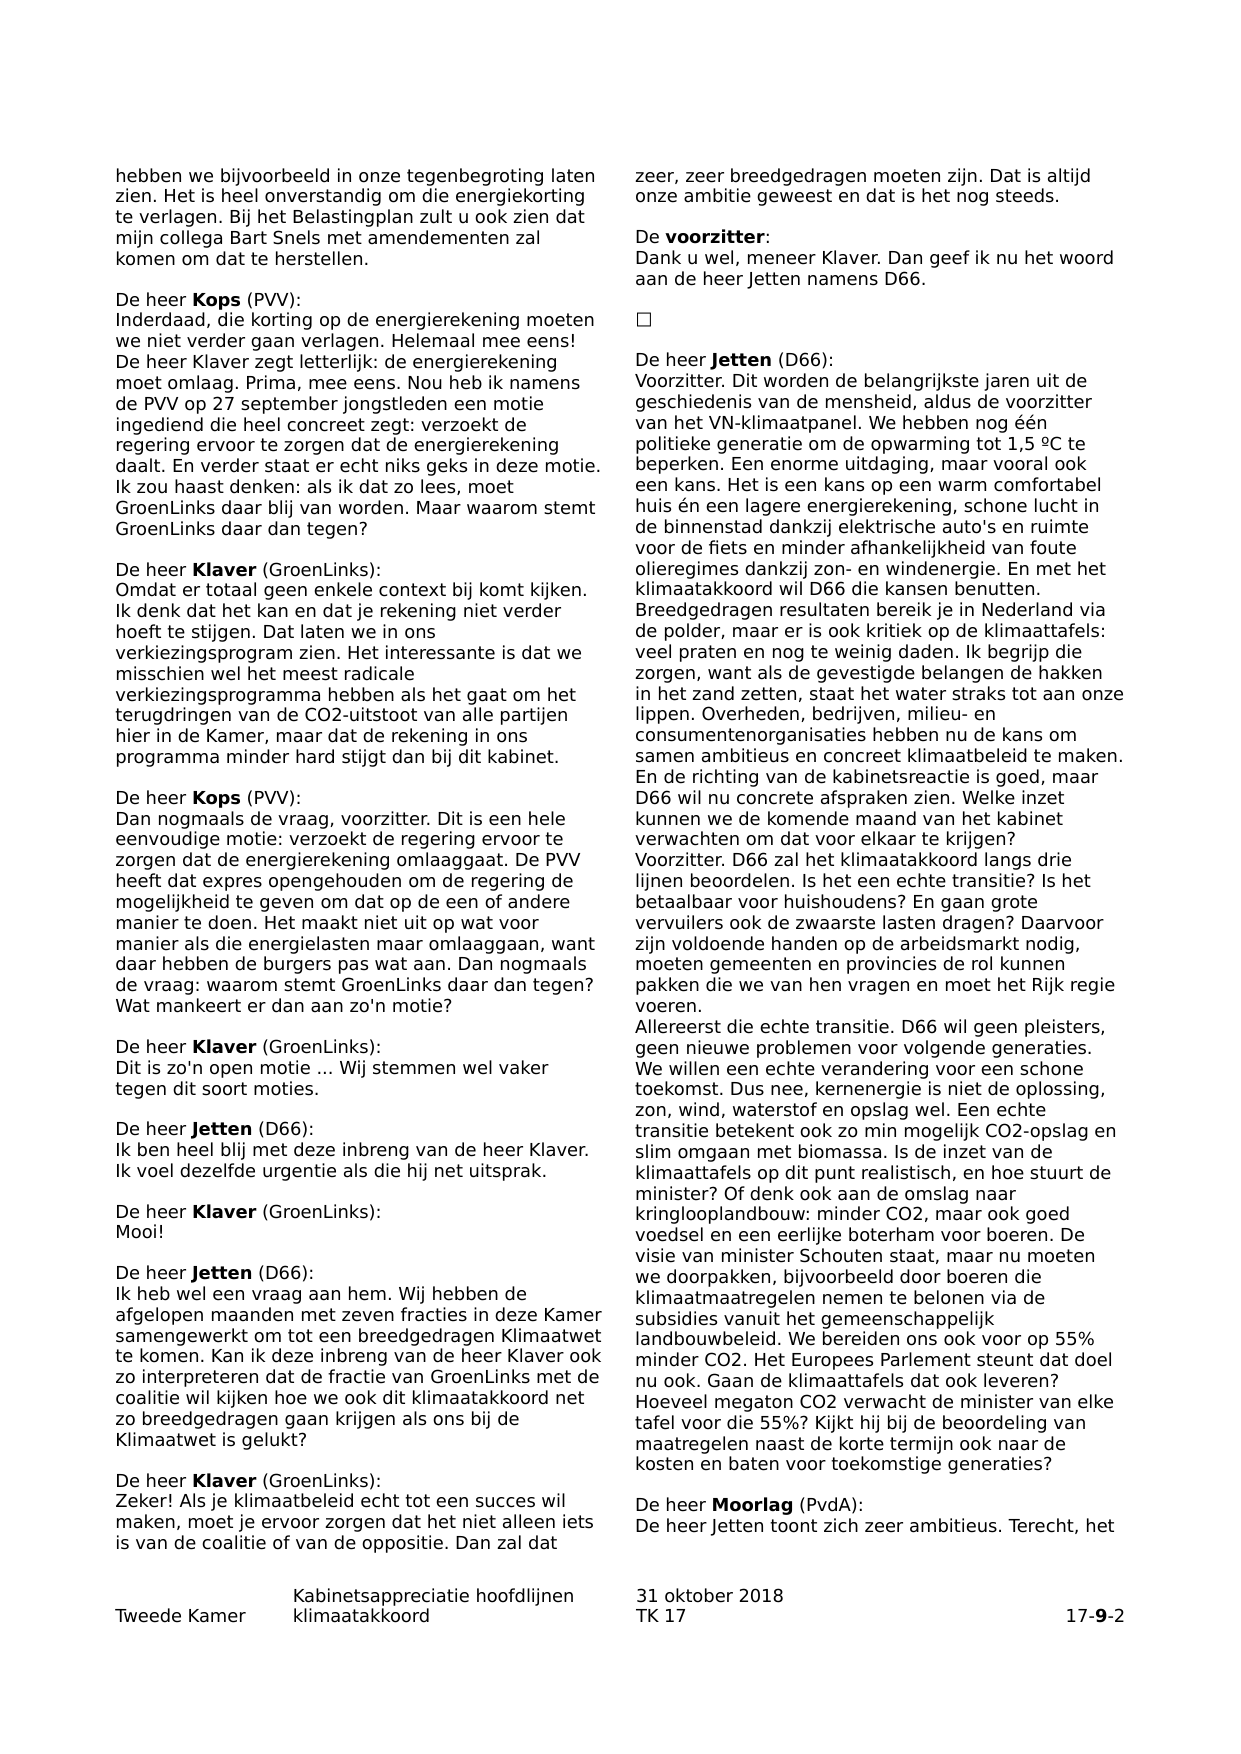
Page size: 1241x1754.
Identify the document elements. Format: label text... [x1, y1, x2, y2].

text De heer Jetten (D66): [635, 350, 1125, 371]
text De heer Klaver (GroenLinks): [115, 1037, 605, 1057]
text De heer Moorlag (PvdA): [635, 1495, 1125, 1516]
text De heer Klaver (GroenLinks): [115, 1470, 605, 1491]
text zeer, zeer breedgedragen moeten zijn. Dat is altijd onze ambitie geweest en dat is het nog steeds. [635, 165, 1125, 207]
text De voorzitter: [635, 227, 1125, 248]
text De heer Kops (PVV): [115, 289, 605, 310]
text De heer Klaver (GroenLinks): [115, 559, 605, 580]
text De heer Jetten (D66): [115, 1119, 605, 1140]
text Voorzitter. D66 zal het klimaatakkoord langs drie lijnen beoordelen. Is het een echte transitie? Is het betaalbaar voor huishoudens? En gaan grote vervuilers ook de zwaarste lasten dragen? Daarvoor zijn voldoende handen op de arbeidsmarkt nodig, moeten gemeenten en provincies de rol kunnen pakken die we van hen vragen en moet het Rijk regie voeren. [635, 850, 1125, 1017]
text Dan nogmaals de vraag, voorzitter. Dit is een hele eenvoudige motie: verzoekt de regering ervoor te zorgen dat de energierekening omlaaggaat. De PVV heeft dat expres opengehouden om de regering de mogelijkheid te geven om dat op de een of andere manier te doen. Het maakt niet uit op wat voor manier als die energielasten maar omlaaggaan, want daar hebben de burgers pas wat aan. Dan nogmaals de vraag: waarom stemt GroenLinks daar dan tegen? Wat mankeert er dan aan zo'n motie? [115, 808, 605, 1017]
text De heer Klaver (GroenLinks): [115, 1201, 605, 1222]
text Ik ben heel blij met deze inbreng van de heer Klaver. Ik voel dezelfde urgentie als die hij net uitsprak. [115, 1140, 605, 1181]
text Mooi! [115, 1222, 605, 1243]
text Inderdaad, die korting op de energierekening moeten we niet verder gaan verlagen. Helemaal mee eens! De heer Klaver zegt letterlijk: de energierekening moet omlaag. Prima, mee eens. Nou heb ik namens de PVV op 27 september jongstleden een motie ingediend die heel concreet zegt: verzoekt de regering ervoor te zorgen dat de energierekening daalt. En verder staat er echt niks geks in deze motie. Ik zou haast denken: als ik dat zo lees, moet GroenLinks daar blij van worden. Maar waarom stemt GroenLinks daar dan tegen? [115, 310, 605, 539]
text Omdat er totaal geen enkele context bij komt kijken. Ik denk dat het kan en dat je rekening niet verder hoeft te stijgen. Dat laten we in ons verkiezingsprogram zien. Het interessante is dat we misschien wel het meest radicale verkiezingsprogramma hebben als het gaat om het terugdringen van de CO2-uitstoot van alle partijen hier in de Kamer, maar dat de rekening in ons programma minder hard stijgt dan bij dit kabinet. [115, 580, 605, 768]
text Dit is zo'n open motie ... Wij stemmen wel vaker tegen dit soort moties. [115, 1057, 605, 1099]
text Breedgedragen resultaten bereik je in Nederland via de polder, maar er is ook kritiek op de klimaattafels: veel praten en nog te weinig daden. Ik begrijp die zorgen, want als de gevestigde belangen de hakken in het zand zetten, staat het water straks tot aan onze lippen. Overheden, bedrijven, milieu- en consumentenorganisaties hebben nu de kans om samen ambitieus en concreet klimaatbeleid te maken. En de richting van de kabinetsreactie is goed, maar D66 wil nu concrete afspraken zien. Welke inzet kunnen we de komende maand van het kabinet verwachten om dat voor elkaar te krijgen? [635, 600, 1125, 850]
text De heer Jetten (D66): [115, 1263, 605, 1284]
text De heer Jetten toont zich zeer ambitieus. Terecht, het [635, 1516, 1125, 1537]
text ⬜ [635, 309, 1125, 330]
text Ik heb wel een vraag aan hem. Wij hebben de afgelopen maanden met zeven fracties in deze Kamer samengewerkt om tot een breedgedragen Klimaatwet te komen. Kan ik deze inbreng van de heer Klaver ook zo interpreteren dat de fractie van GroenLinks met de coalitie wil kijken hoe we ook dit klimaatakkoord net zo breedgedragen gaan krijgen als ons bij de Klimaatwet is gelukt? [115, 1284, 605, 1450]
text Voorzitter. Dit worden de belangrijkste jaren uit de geschiedenis van de mensheid, aldus de voorzitter van het VN-klimaatpanel. We hebben nog één politieke generatie om de opwarming tot 1,5 ºC te beperken. Een enorme uitdaging, maar vooral ook een kans. Het is een kans op een warm comfortabel huis én een lagere energierekening, schone lucht in de binnenstad dankzij elektrische auto's en ruimte voor de fiets en minder afhankelijkheid van foute olieregimes dankzij zon- en windenergie. En met het klimaatakkoord wil D66 die kansen benutten. [635, 371, 1125, 600]
text De heer Kops (PVV): [115, 788, 605, 808]
text Dank u wel, meneer Klaver. Dan geef ik nu het woord aan de heer Jetten namens D66. [635, 248, 1125, 289]
text Allereerst die echte transitie. D66 wil geen pleisters, geen nieuwe problemen voor volgende generaties. We willen een echte verandering voor een schone toekomst. Dus nee, kernenergie is niet de oplossing, zon, wind, waterstof en opslag wel. Een echte transitie betekent ook zo min mogelijk CO2-opslag en slim omgaan met biomassa. Is de inzet van de klimaattafels op dit punt realistisch, en hoe stuurt de minister? Of denk ook aan de omslag naar kringlooplandbouw: minder CO2, maar ook goed voedsel en een eerlijke boterham voor boeren. De visie van minister Schouten staat, maar nu moeten we doorpakken, bijvoorbeeld door boeren die klimaatmaatregelen nemen te belonen via de subsidies vanuit het gemeenschappelijk landbouwbeleid. We bereiden ons ook voor op 55% minder CO2. Het Europees Parlement steunt dat doel nu ook. Gaan de klimaattafels dat ook leveren? Hoeveel megaton CO2 verwacht de minister van elke tafel voor die 55%? Kijkt hij bij de beoordeling van maatregelen naast de korte termijn ook naar de kosten en baten voor toekomstige generaties? [635, 1017, 1125, 1475]
text hebben we bijvoorbeeld in onze tegenbegroting laten zien. Het is heel onverstandig om die energiekorting te verlagen. Bij het Belastingplan zult u ook zien dat mijn collega Bart Snels met amendementen zal komen om dat te herstellen. [115, 165, 605, 269]
text Zeker! Als je klimaatbeleid echt tot een succes wil maken, moet je ervoor zorgen dat het niet alleen iets is van de coalitie of van de oppositie. Dan zal dat [115, 1491, 605, 1554]
